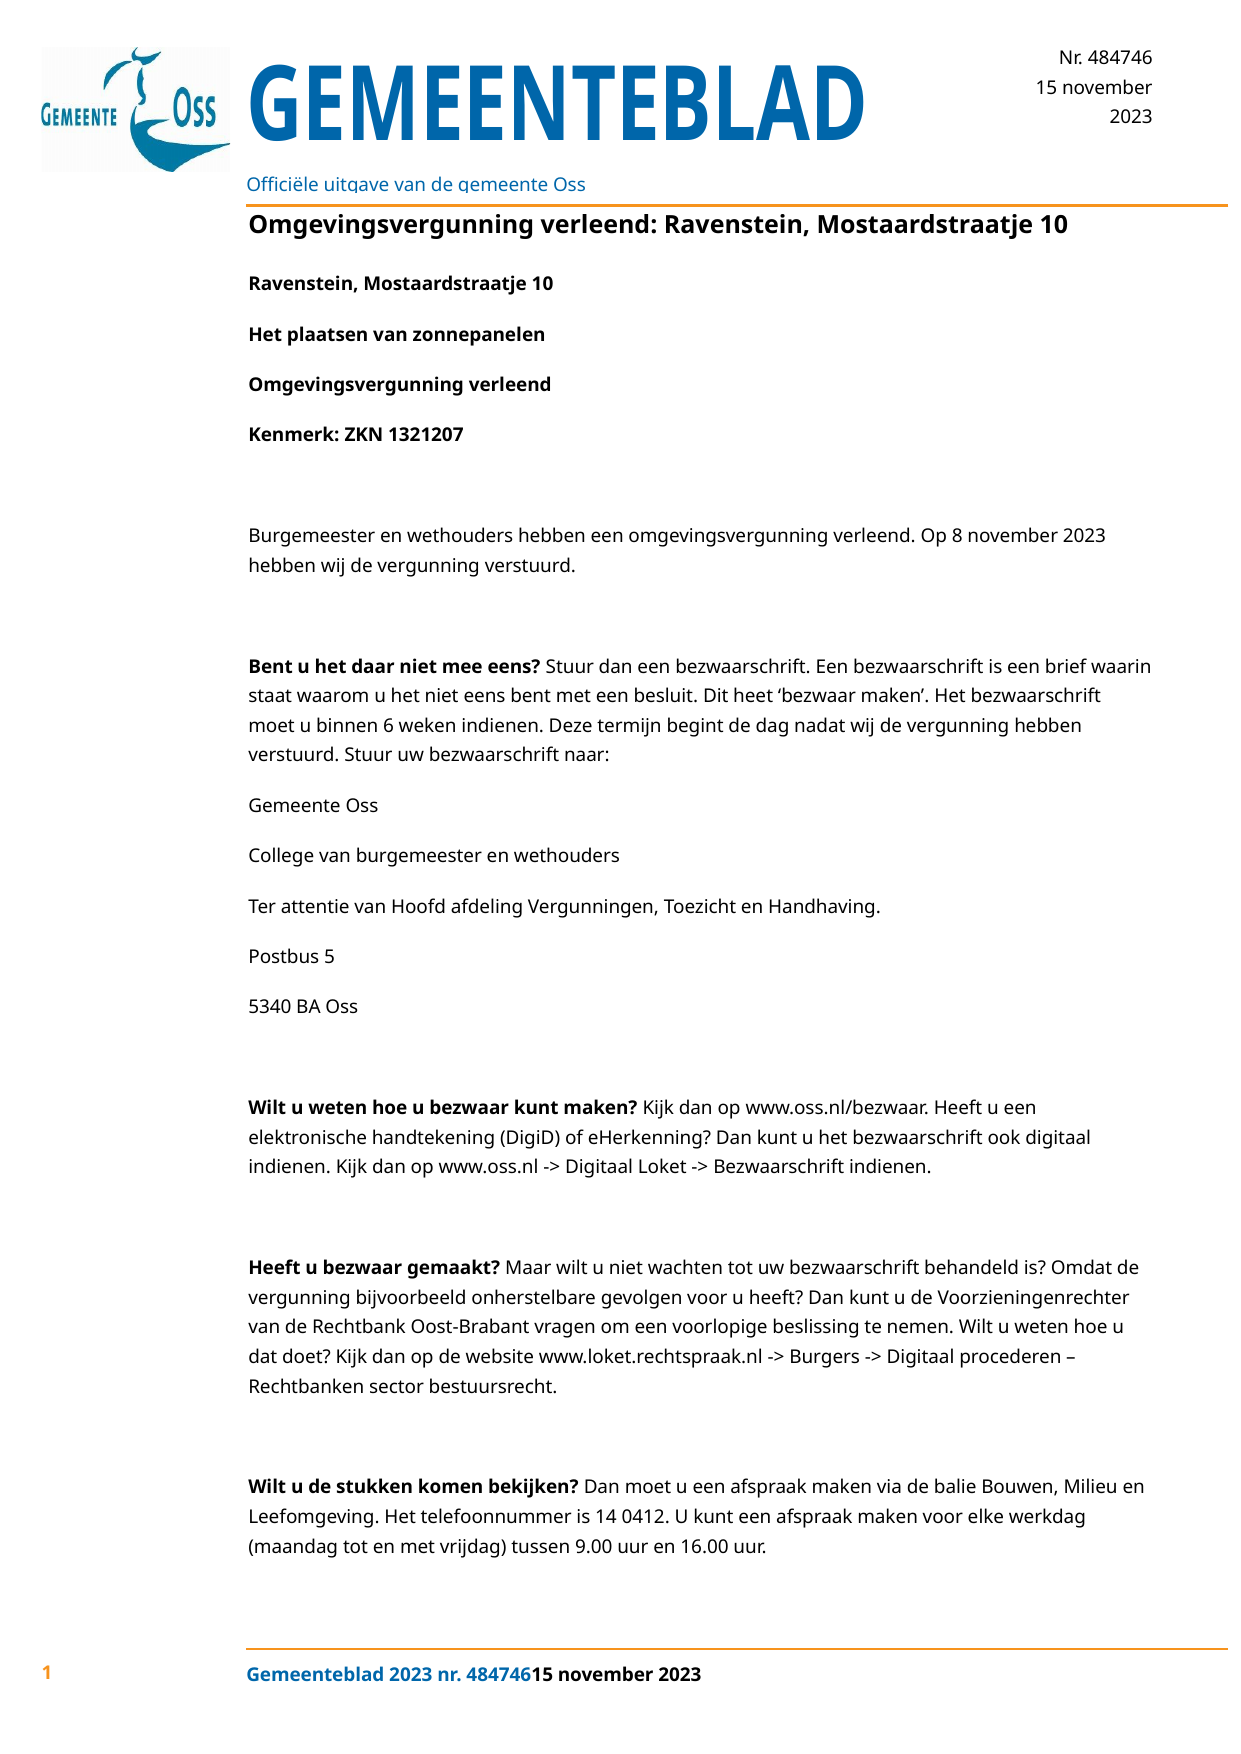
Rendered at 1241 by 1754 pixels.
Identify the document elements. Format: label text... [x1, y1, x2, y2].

text Bent u het daar niet mee eens? Stuur dan een bezwaarschrift. Een bezwaarschrift is een brief waarin staat waarom u het niet eens bent met een besluit. Dit heet ‘bezwaar maken’. Het bezwaarschrift moet u binnen 6 weken indienen. Deze termijn begint de dag nadat wij de vergunning hebben verstuurd. Stuur uw bezwaarschrift naar: [248, 653, 1152, 767]
text Ravenstein, Mostaardstraatje 10 [248, 270, 1152, 296]
text Wilt u de stukken komen bekijken? Dan moet u een afspraak maken via de balie Bouwen, Milieu en Leefomgeving. Het telefoonnummer is 14 0412. U kunt een afspraak maken voor elke werkdag (maandag tot en met vrijdag) tussen 9.00 uur en 16.00 uur. [248, 1474, 1152, 1558]
text 5340 BA Oss [248, 994, 1152, 1019]
text Omgevingsvergunning verleend [248, 371, 1152, 397]
text Kenmerk: ZKN 1321207 [248, 422, 1152, 447]
text Ter attentie van Hoofd afdeling Vergunningen, Toezicht en Handhaving. [248, 893, 1152, 918]
text Gemeente Oss [248, 792, 1152, 818]
text Omgevingsvergunning verleend: Ravenstein, Mostaardstraatje 10 [248, 207, 1152, 241]
text Wilt u weten hoe u bezwaar kunt maken? Kijk dan op www.oss.nl/bezwaar. Heeft u een elektronische handtekening (DigiD) of eHerkenning? Dan kunt u het bezwaarschrift ook digitaal indienen. Kijk dan op www.oss.nl -> Digitaal Loket -> Bezwaarschrift indienen. [248, 1094, 1152, 1179]
text Het plaatsen van zonnepanelen [248, 321, 1152, 346]
text College van burgemeester en wethouders [248, 842, 1152, 868]
text Heeft u bezwaar gemaakt? Maar wilt u niet wachten tot uw bezwaarschrift behandeld is? Omdat de vergunning bijvoorbeeld onherstelbare gevolgen voor u heeft? Dan kunt u de Voorzieningenrechter van de Rechtbank Oost-Brabant vragen om een voorlopige beslissing te nemen. Wilt u weten hoe u dat doet? Kijk dan op de website www.loket.rechtspraak.nl -> Burgers -> Digitaal procederen – Rechtbanken sector bestuursrecht. [248, 1254, 1152, 1398]
picture [41, 47, 231, 172]
text Burgemeester en wethouders hebben een omgevingsvergunning verleend. Op 8 november 2023 hebben wij de vergunning verstuurd. [248, 522, 1152, 578]
text Postbus 5 [248, 943, 1152, 969]
